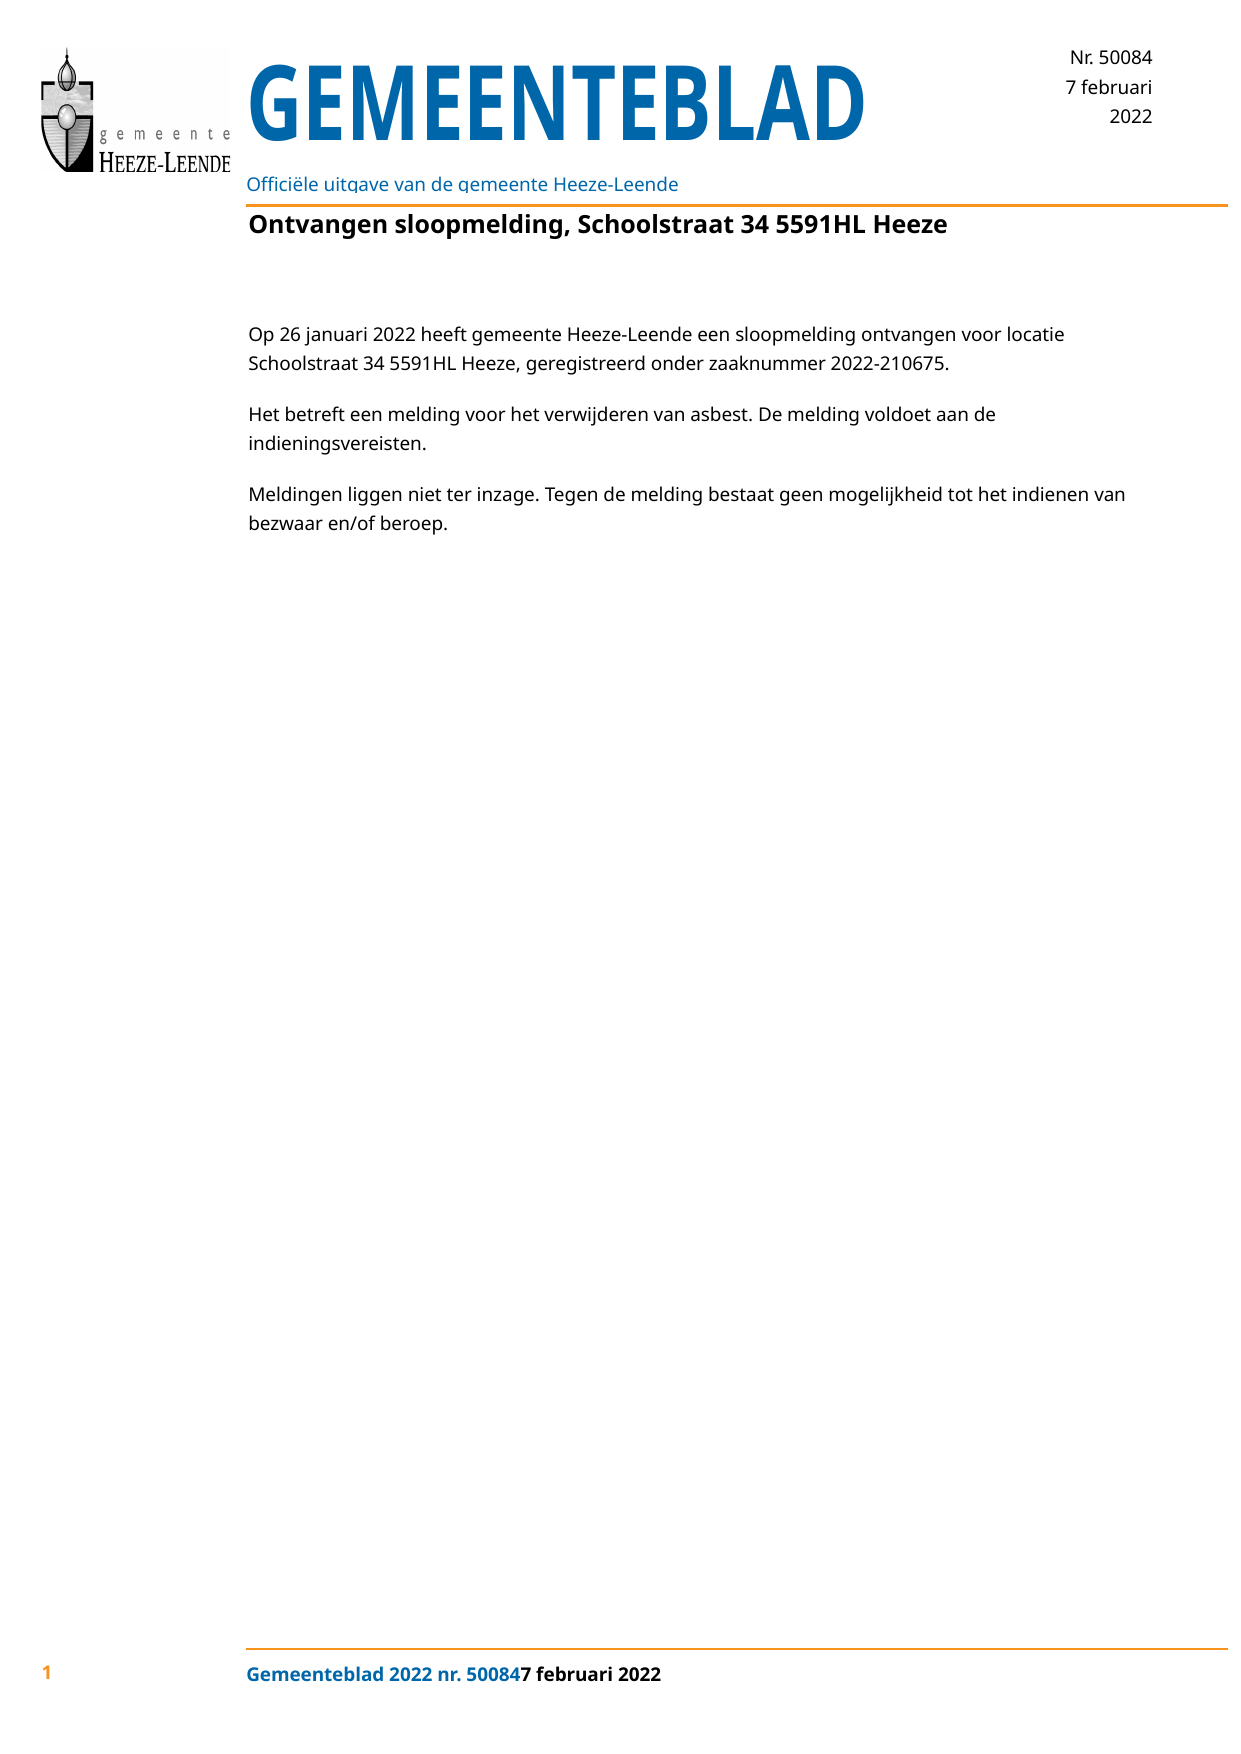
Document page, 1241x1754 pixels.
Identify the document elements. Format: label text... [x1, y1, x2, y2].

text Ontvangen sloopmelding, Schoolstraat 34 5591HL Heeze [248, 207, 1152, 241]
picture [41, 47, 231, 172]
text Op 26 januari 2022 heeft gemeente Heeze-Leende een sloopmelding ontvangen voor locatie Schoolstraat 34 5591HL Heeze, geregistreerd onder zaaknummer 2022-210675. [248, 321, 1152, 376]
text Meldingen liggen niet ter inzage. Tegen de melding bestaat geen mogelijkheid tot het indienen van bezwaar en/of beroep. [248, 481, 1152, 536]
text Het betreft een melding voor het verwijderen van asbest. De melding voldoet aan de indieningsvereisten. [248, 401, 1152, 456]
